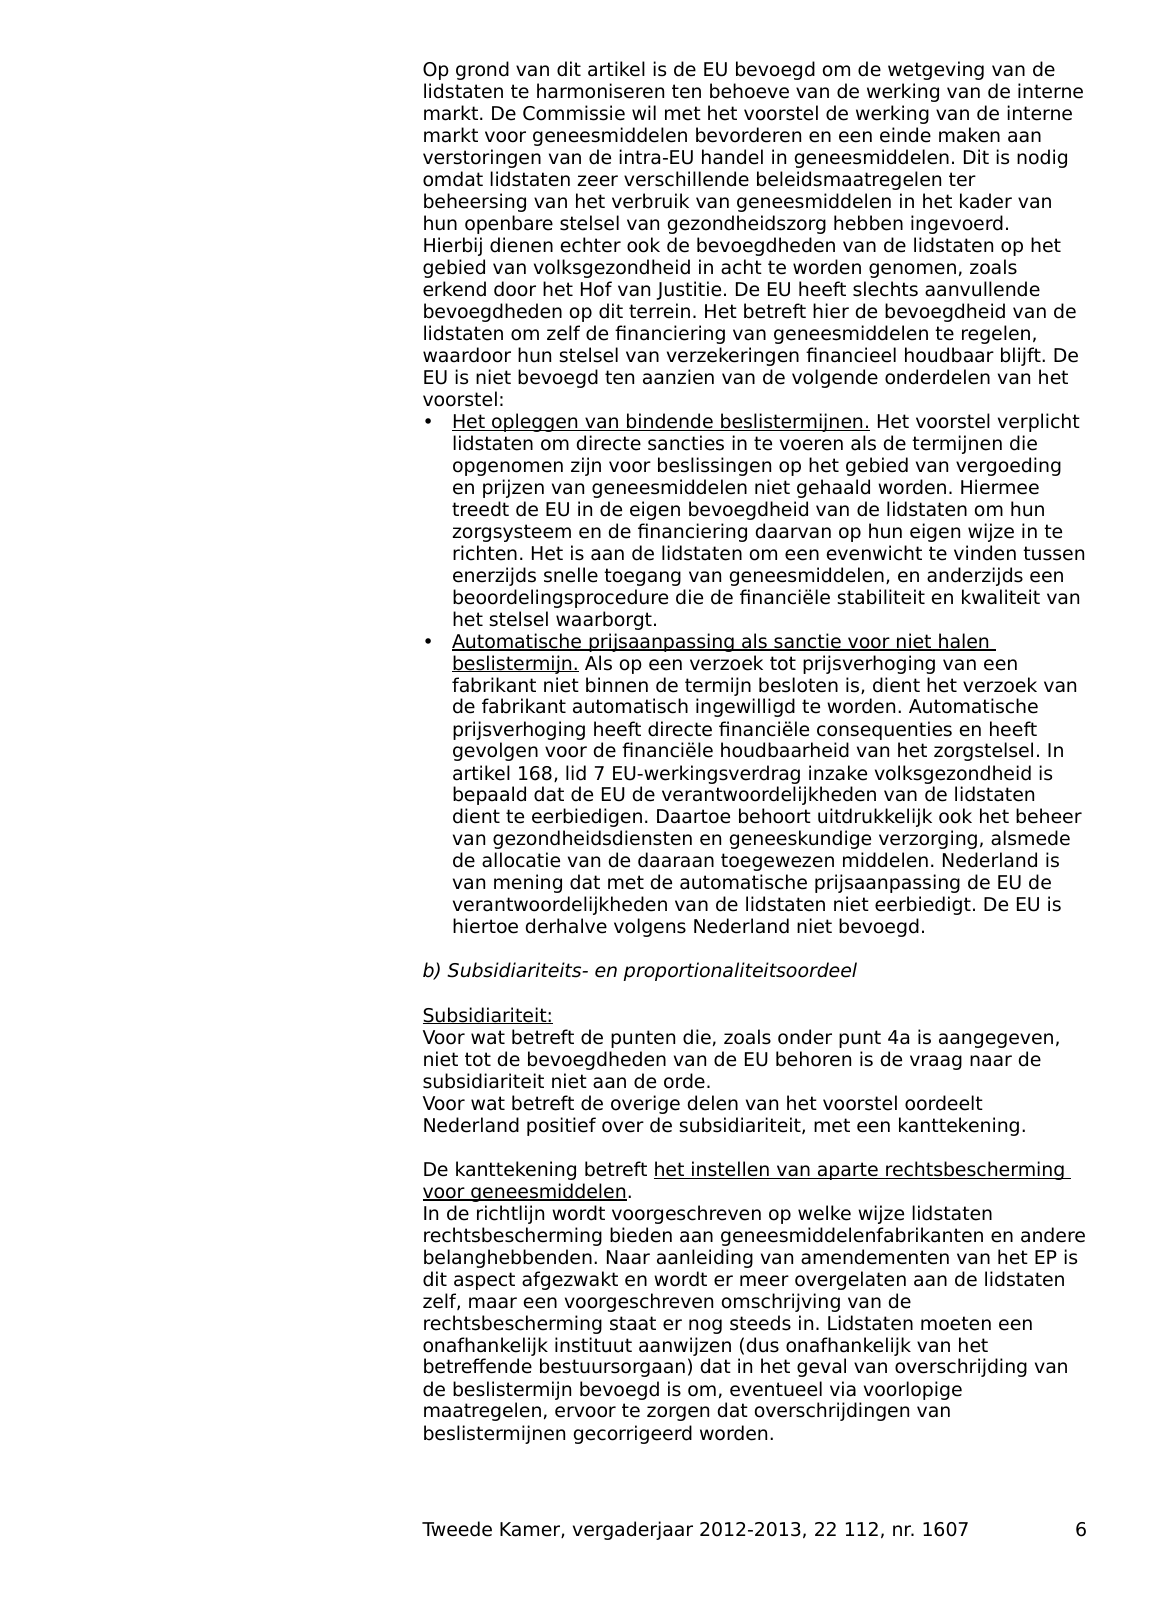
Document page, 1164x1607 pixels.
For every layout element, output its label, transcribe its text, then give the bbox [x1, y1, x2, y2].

text Op grond van dit artikel is de EU bevoegd om de wetgeving van de lidstaten te harmoniseren ten behoeve van de werking van de interne markt. De Commissie wil met het voorstel de werking van de interne markt voor geneesmiddelen bevorderen en een einde maken aan verstoringen van de intra-EU handel in geneesmiddelen. Dit is nodig omdat lidstaten zeer verschillende beleidsmaatregelen ter beheersing van het verbruik van geneesmiddelen in het kader van hun openbare stelsel van gezondheidszorg hebben ingevoerd. [422, 59, 1087, 235]
text Voor wat betreft de overige delen van het voorstel oordeelt Nederland positief over de subsidiariteit, met een kanttekening. [422, 1092, 1087, 1136]
text Subsidiariteit: [422, 1004, 1087, 1027]
text Hierbij dienen echter ook de bevoegdheden van de lidstaten op het gebied van volksgezondheid in acht te worden genomen, zoals erkend door het Hof van Justitie. De EU heeft slechts aanvullende bevoegdheden op dit terrein. Het betreft hier de bevoegdheid van de lidstaten om zelf de financiering van geneesmiddelen te regelen, waardoor hun stelsel van verzekeringen financieel houdbaar blijft. De EU is niet bevoegd ten aanzien van de volgende onderdelen van het voorstel: [422, 235, 1087, 411]
text Voor wat betreft de punten die, zoals onder punt 4a is aangegeven, niet tot de bevoegdheden van de EU behoren is de vraag naar de subsidiariteit niet aan de orde. [422, 1027, 1087, 1092]
subtitle b) Subsidiariteits- en proportionaliteitsoordeel [422, 960, 1087, 982]
text • Automatische prijsaanpassing als sanctie voor niet halen beslistermijn. Als op een verzoek tot prijsverhoging van een fabrikant niet binnen de termijn besloten is, dient het verzoek van de fabrikant automatisch ingewilligd te worden. Automatische prijsverhoging heeft directe financiële consequenties en heeft gevolgen voor de financiële houdbaarheid van het zorgstelsel. In artikel 168, lid 7 EU-werkingsverdrag inzake volksgezondheid is bepaald dat de EU de verantwoordelijkheden van de lidstaten dient te eerbiedigen. Daartoe behoort uitdrukkelijk ook het beheer van gezondheidsdiensten en geneeskundige verzorging, alsmede de allocatie van de daaraan toegewezen middelen. Nederland is van mening dat met de automatische prijsaanpassing de EU de verantwoordelijkheden van de lidstaten niet eerbiedigt. De EU is hiertoe derhalve volgens Nederland niet bevoegd. [422, 631, 1087, 938]
text De kanttekening betreft het instellen van aparte rechtsbescherming voor geneesmiddelen. [422, 1159, 1087, 1203]
text • Het opleggen van bindende beslistermijnen. Het voorstel verplicht lidstaten om directe sancties in te voeren als de termijnen die opgenomen zijn voor beslissingen op het gebied van vergoeding en prijzen van geneesmiddelen niet gehaald worden. Hiermee treedt de EU in de eigen bevoegdheid van de lidstaten om hun zorgsysteem en de financiering daarvan op hun eigen wijze in te richten. Het is aan de lidstaten om een evenwicht te vinden tussen enerzijds snelle toegang van geneesmiddelen, en anderzijds een beoordelingsprocedure die de financiële stabiliteit en kwaliteit van het stelsel waarborgt. [422, 411, 1087, 631]
text In de richtlijn wordt voorgeschreven op welke wijze lidstaten rechtsbescherming bieden aan geneesmiddelenfabrikanten en andere belanghebbenden. Naar aanleiding van amendementen van het EP is dit aspect afgezwakt en wordt er meer overgelaten aan de lidstaten zelf, maar een voorgeschreven omschrijving van de rechtsbescherming staat er nog steeds in. Lidstaten moeten een onafhankelijk instituut aanwijzen (dus onafhankelijk van het betreffende bestuursorgaan) dat in het geval van overschrijding van de beslistermijn bevoegd is om, eventueel via voorlopige maatregelen, ervoor te zorgen dat overschrijdingen van beslistermijnen gecorrigeerd worden. [422, 1203, 1087, 1444]
